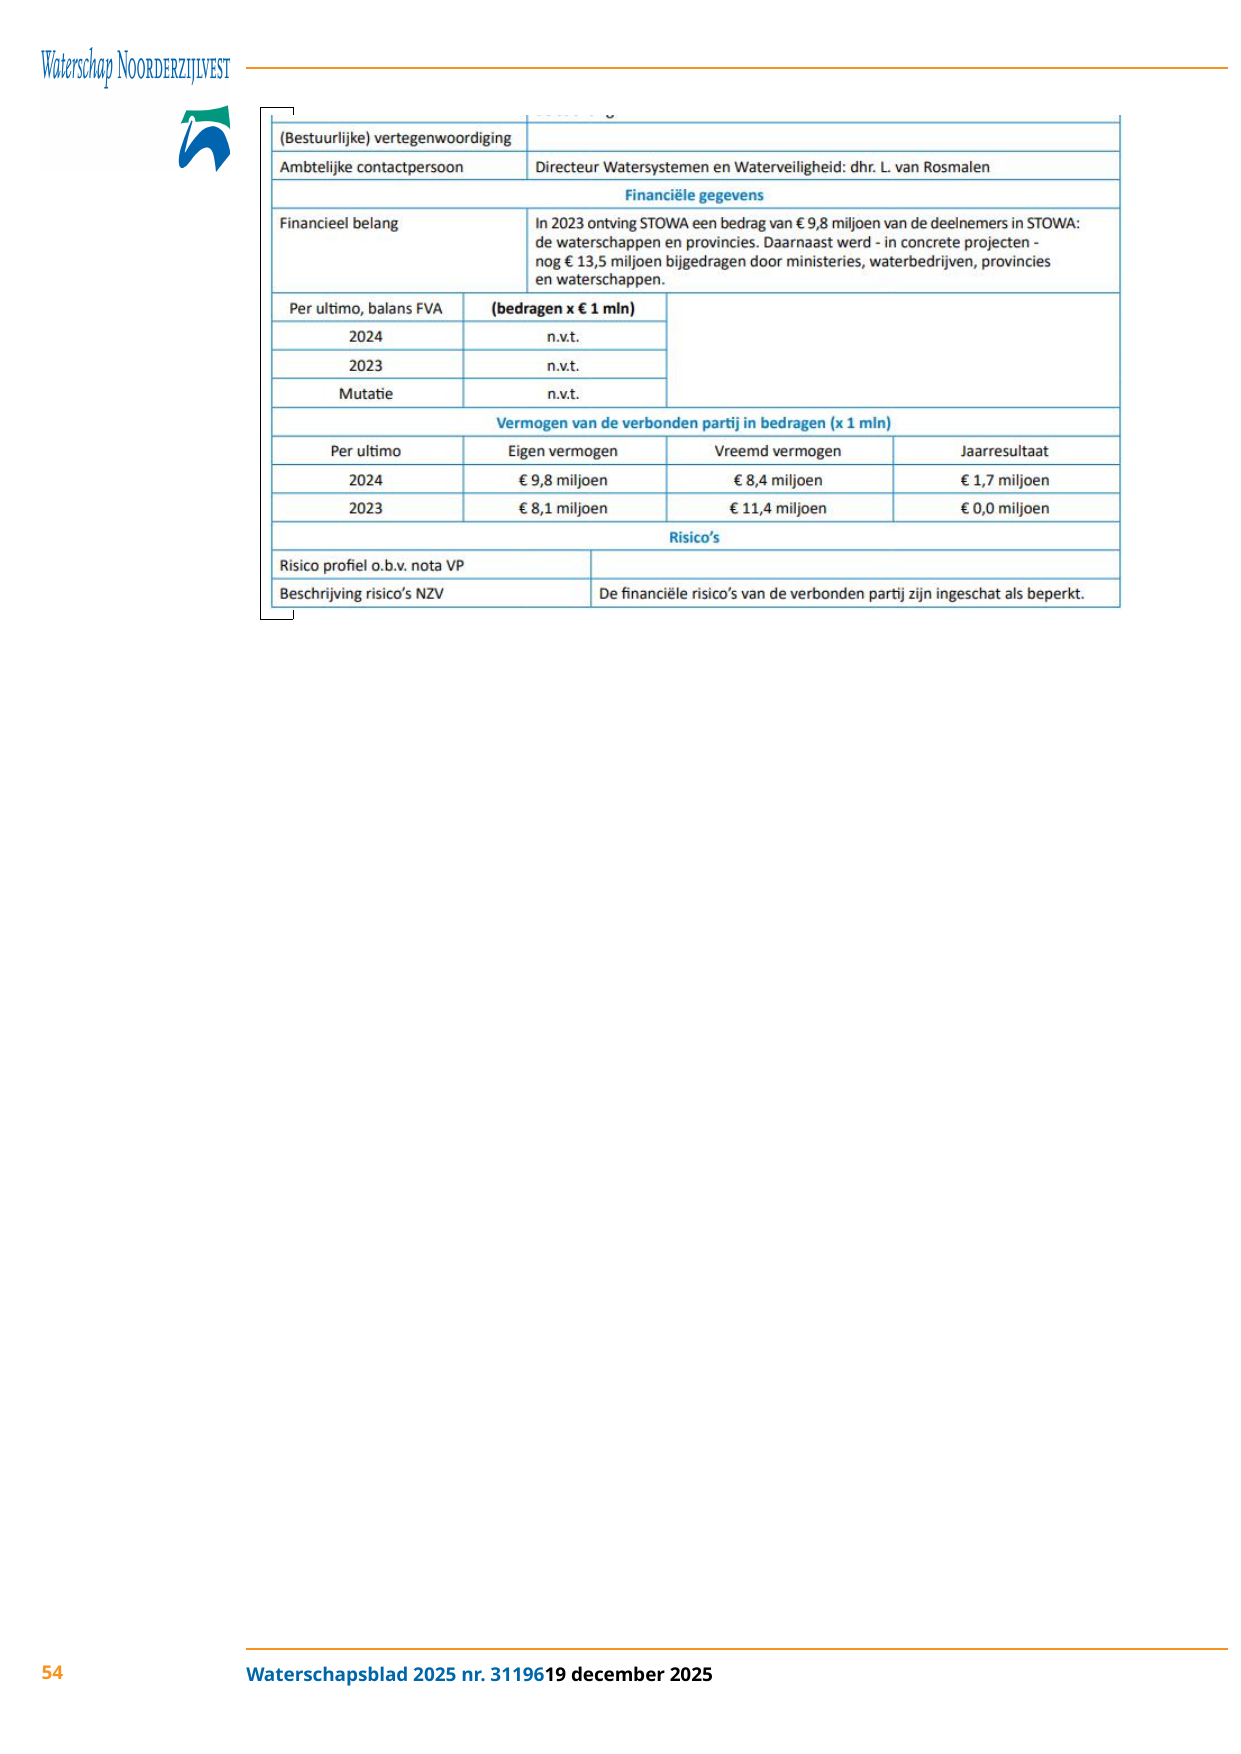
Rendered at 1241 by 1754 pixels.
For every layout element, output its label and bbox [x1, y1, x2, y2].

picture [268, 115, 1124, 610]
picture [41, 47, 231, 172]
